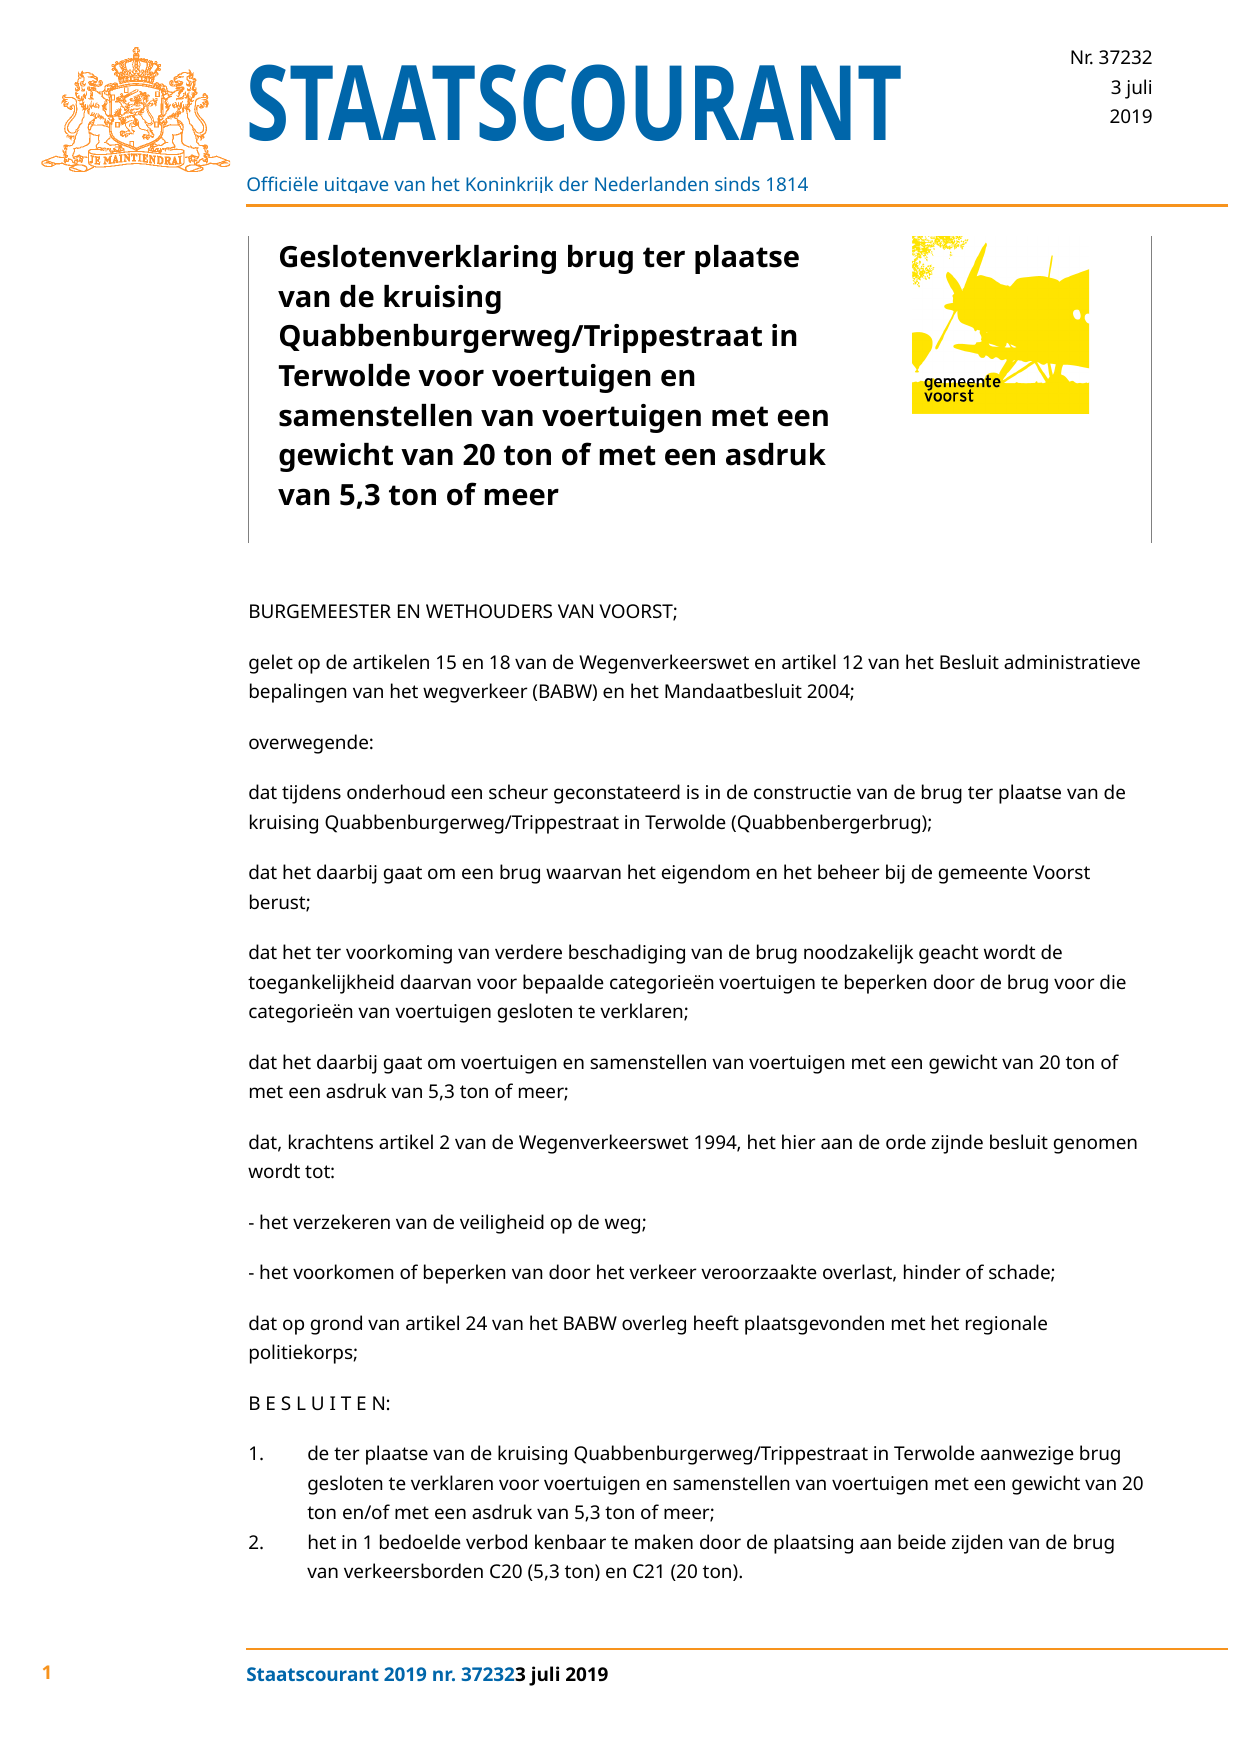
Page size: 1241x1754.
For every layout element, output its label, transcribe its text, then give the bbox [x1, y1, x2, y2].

text dat, krachtens artikel 2 van de Wegenverkeerswet 1994, het hier aan de orde zijnde besluit genomen wordt tot: [248, 1129, 1152, 1184]
table_header Geslotenverklaring brug ter plaatse van de kruising Quabbenburgerweg/Trippestraat in Terwolde voor voertuigen en samenstellen van voertuigen met een gewicht van 20 ton of met een asdruk van 5,3 ton of meer [249, 236, 850, 543]
text gelet op de artikelen 15 en 18 van de Wegenverkeerswet en artikel 12 van het Besluit administratieve bepalingen van het wegverkeer (BABW) en het Mandaatbesluit 2004; [248, 649, 1152, 704]
text dat het daarbij gaat om voertuigen en samenstellen van voertuigen met een gewicht van 20 ton of met een asdruk van 5,3 ton of meer; [248, 1049, 1152, 1104]
text overwegende: [248, 729, 1152, 754]
picture [41, 47, 231, 172]
picture [912, 236, 1090, 414]
text dat het daarbij gaat om een brug waarvan het eigendom en het beheer bij de gemeente Voorst berust; [248, 859, 1152, 914]
text - het verzekeren van de veiligheid op de weg; [248, 1209, 1152, 1234]
table_header [1090, 236, 1151, 413]
text - het voorkomen of beperken van door het verkeer veroorzaakte overlast, hinder of schade; [248, 1259, 1152, 1285]
list de ter plaatse van de kruising Quabbenburgerweg/Trippestraat in Terwolde aanwezige brug gesloten te verklaren voor voertuigen en samenstellen van voertuigen met een gewicht van 20 ton en/of met een asdruk van 5,3 ton of meer; [248, 1440, 1152, 1525]
table_header [850, 414, 1151, 543]
text dat op grond van artikel 24 van het BABW overleg heeft plaatsgevonden met het regionale politiekorps; [248, 1310, 1152, 1365]
text dat het ter voorkoming van verdere beschadiging van de brug noodzakelijk geacht wordt de toegankelijkheid daarvan voor bepaalde categorieën voertuigen te beperken door de brug voor die categorieën van voertuigen gesloten te verklaren; [248, 939, 1152, 1024]
text dat tijdens onderhoud een scheur geconstateerd is in de constructie van de brug ter plaatse van de kruising Quabbenburgerweg/Trippestraat in Terwolde (Quabbenbergerbrug); [248, 779, 1152, 834]
text BURGEMEESTER EN WETHOUDERS VAN VOORST; [248, 598, 1152, 624]
table_header [850, 236, 912, 413]
list het in 1 bedoelde verbod kenbaar te maken door de plaatsing aan beide zijden van de brug van verkeersborden C20 (5,3 ton) en C21 (20 ton). [248, 1529, 1152, 1584]
text B E S L U I T E N: [248, 1390, 1152, 1415]
